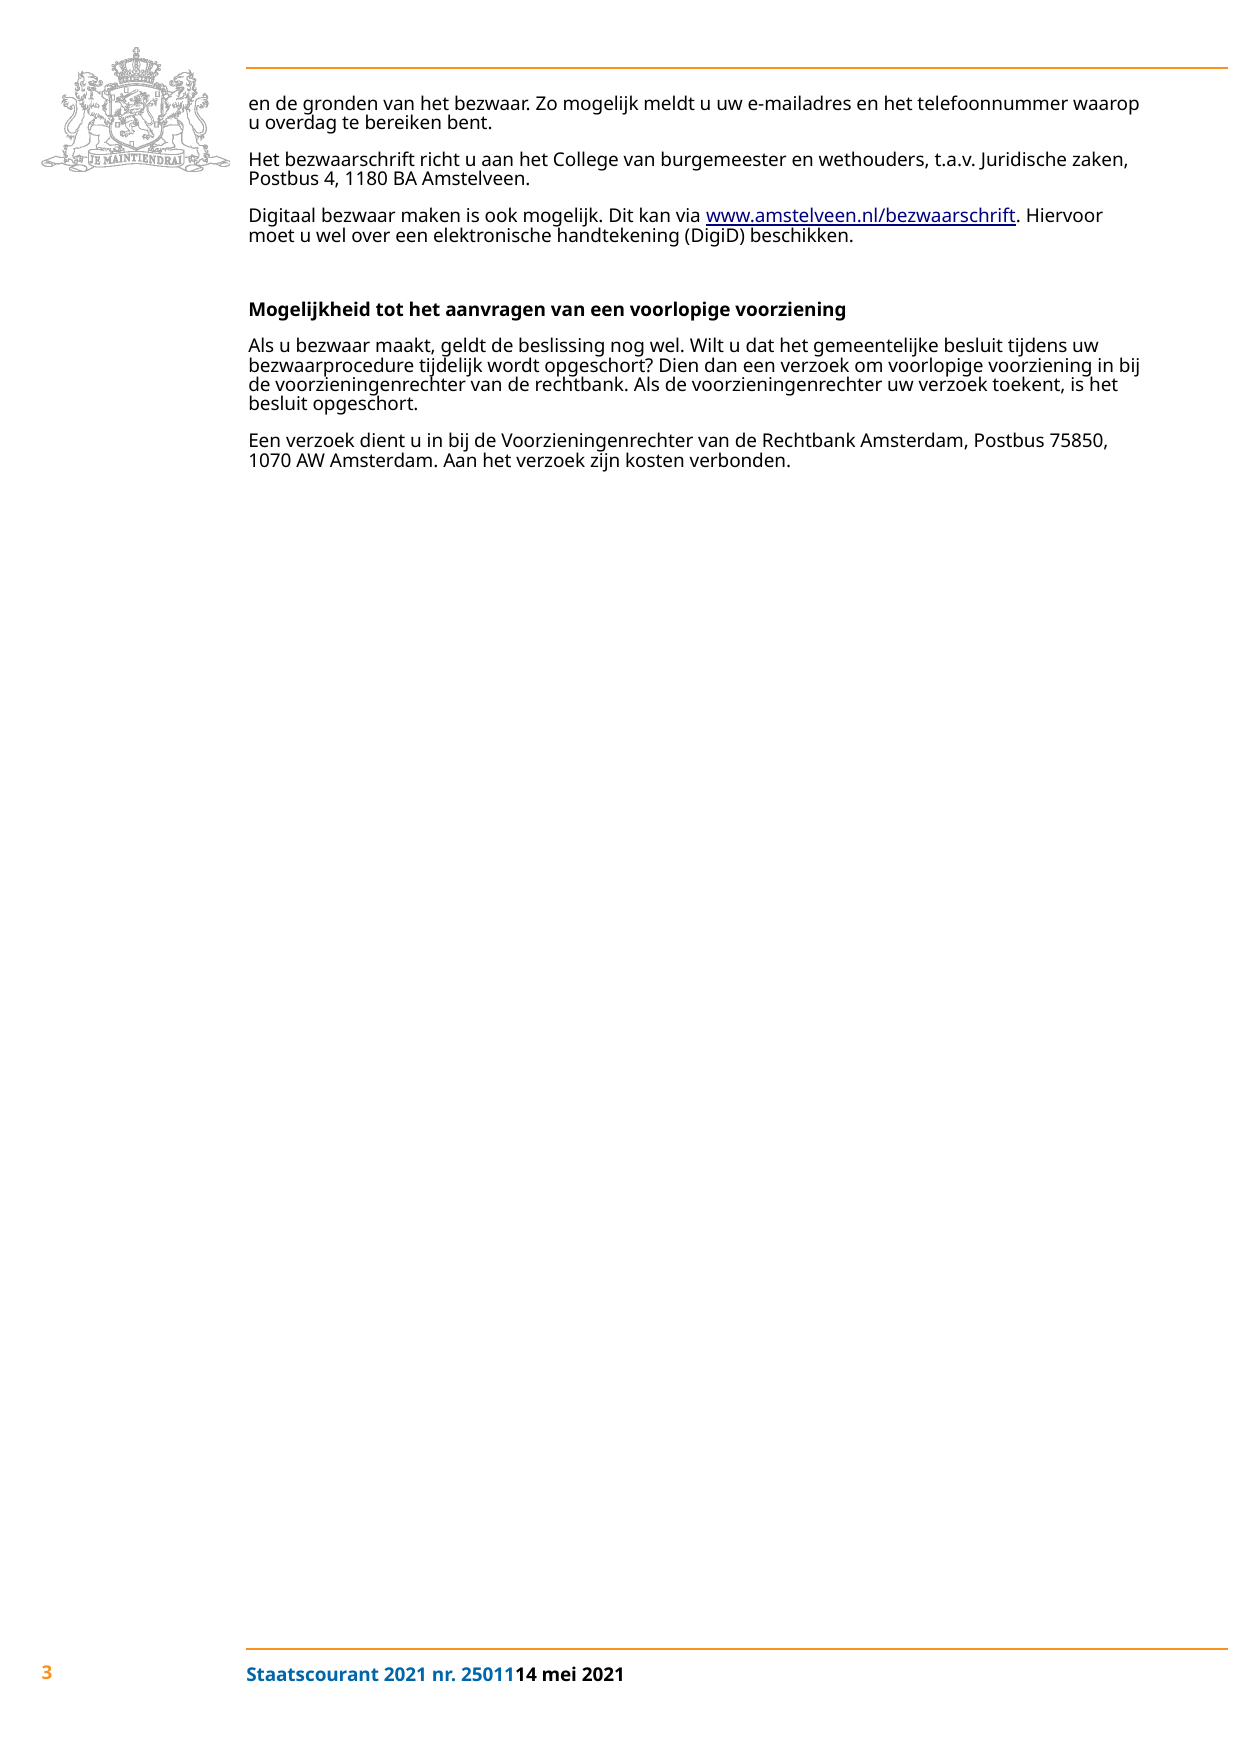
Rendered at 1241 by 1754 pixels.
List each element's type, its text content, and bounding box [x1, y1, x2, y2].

text Het bezwaarschrift richt u aan het College van burgemeester en wethouders, t.a.v. Juridische zaken, Postbus 4, 1180 BA Amstelveen. [248, 151, 1152, 189]
text Als u bezwaar maakt, geldt de beslissing nog wel. Wilt u dat het gemeentelijke besluit tijdens uw bezwaarprocedure tijdelijk wordt opgeschort? Dien dan een verzoek om voorlopige voorziening in bij de voorzieningenrechter van de rechtbank. Als de voorzieningenrechter uw verzoek toekent, is het besluit opgeschort. [248, 337, 1152, 414]
text Digitaal bezwaar maken is ook mogelijk. Dit kan via www.amstelveen.nl/bezwaarschrift. Hiervoor moet u wel over een elektronische handtekening (DigiD) beschikken. [248, 207, 1152, 246]
picture [41, 47, 231, 172]
text Mogelijkheid tot het aanvragen van een voorlopige voorziening [248, 301, 1152, 320]
text en de gronden van het bezwaar. Zo mogelijk meldt u uw e-mailadres en het telefoonnummer waarop u overdag te bereiken bent. [248, 95, 1152, 133]
text Een verzoek dient u in bij de Voorzieningenrechter van de Rechtbank Amsterdam, Postbus 75850, 1070 AW Amsterdam. Aan het verzoek zijn kosten verbonden. [248, 432, 1152, 471]
